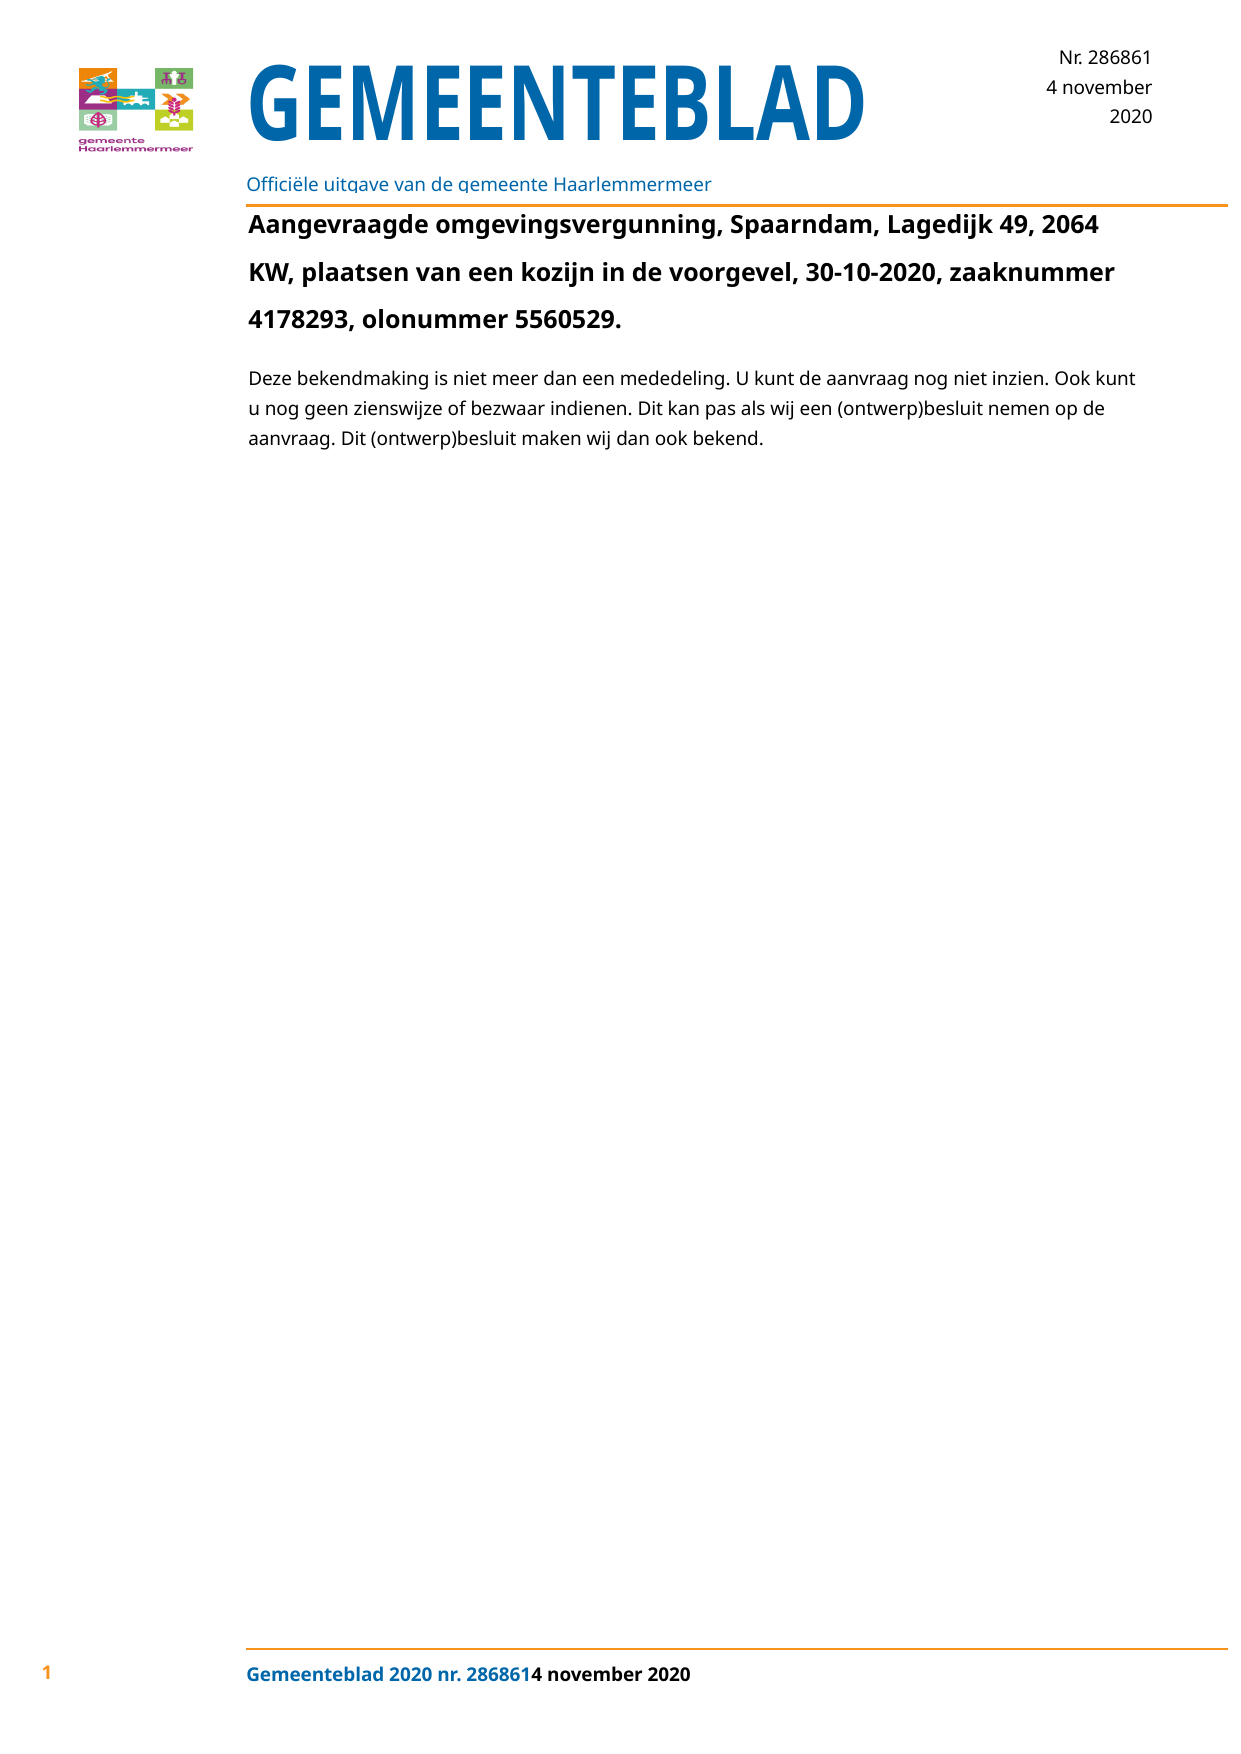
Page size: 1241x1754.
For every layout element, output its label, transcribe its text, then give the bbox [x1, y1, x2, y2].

picture [41, 47, 231, 172]
text Aangevraagde omgevingsvergunning, Spaarndam, Lagedijk 49, 2064 KW, plaatsen van een kozijn in de voorgevel, 30-10-2020, zaaknummer 4178293, olonummer 5560529. [248, 207, 1152, 336]
text Deze bekendmaking is niet meer dan een mededeling. U kunt de aanvraag nog niet inzien. Ook kunt u nog geen zienswijze of bezwaar indienen. Dit kan pas als wij een (ontwerp)besluit nemen op de aanvraag. Dit (ontwerp)besluit maken wij dan ook bekend. [248, 366, 1152, 450]
